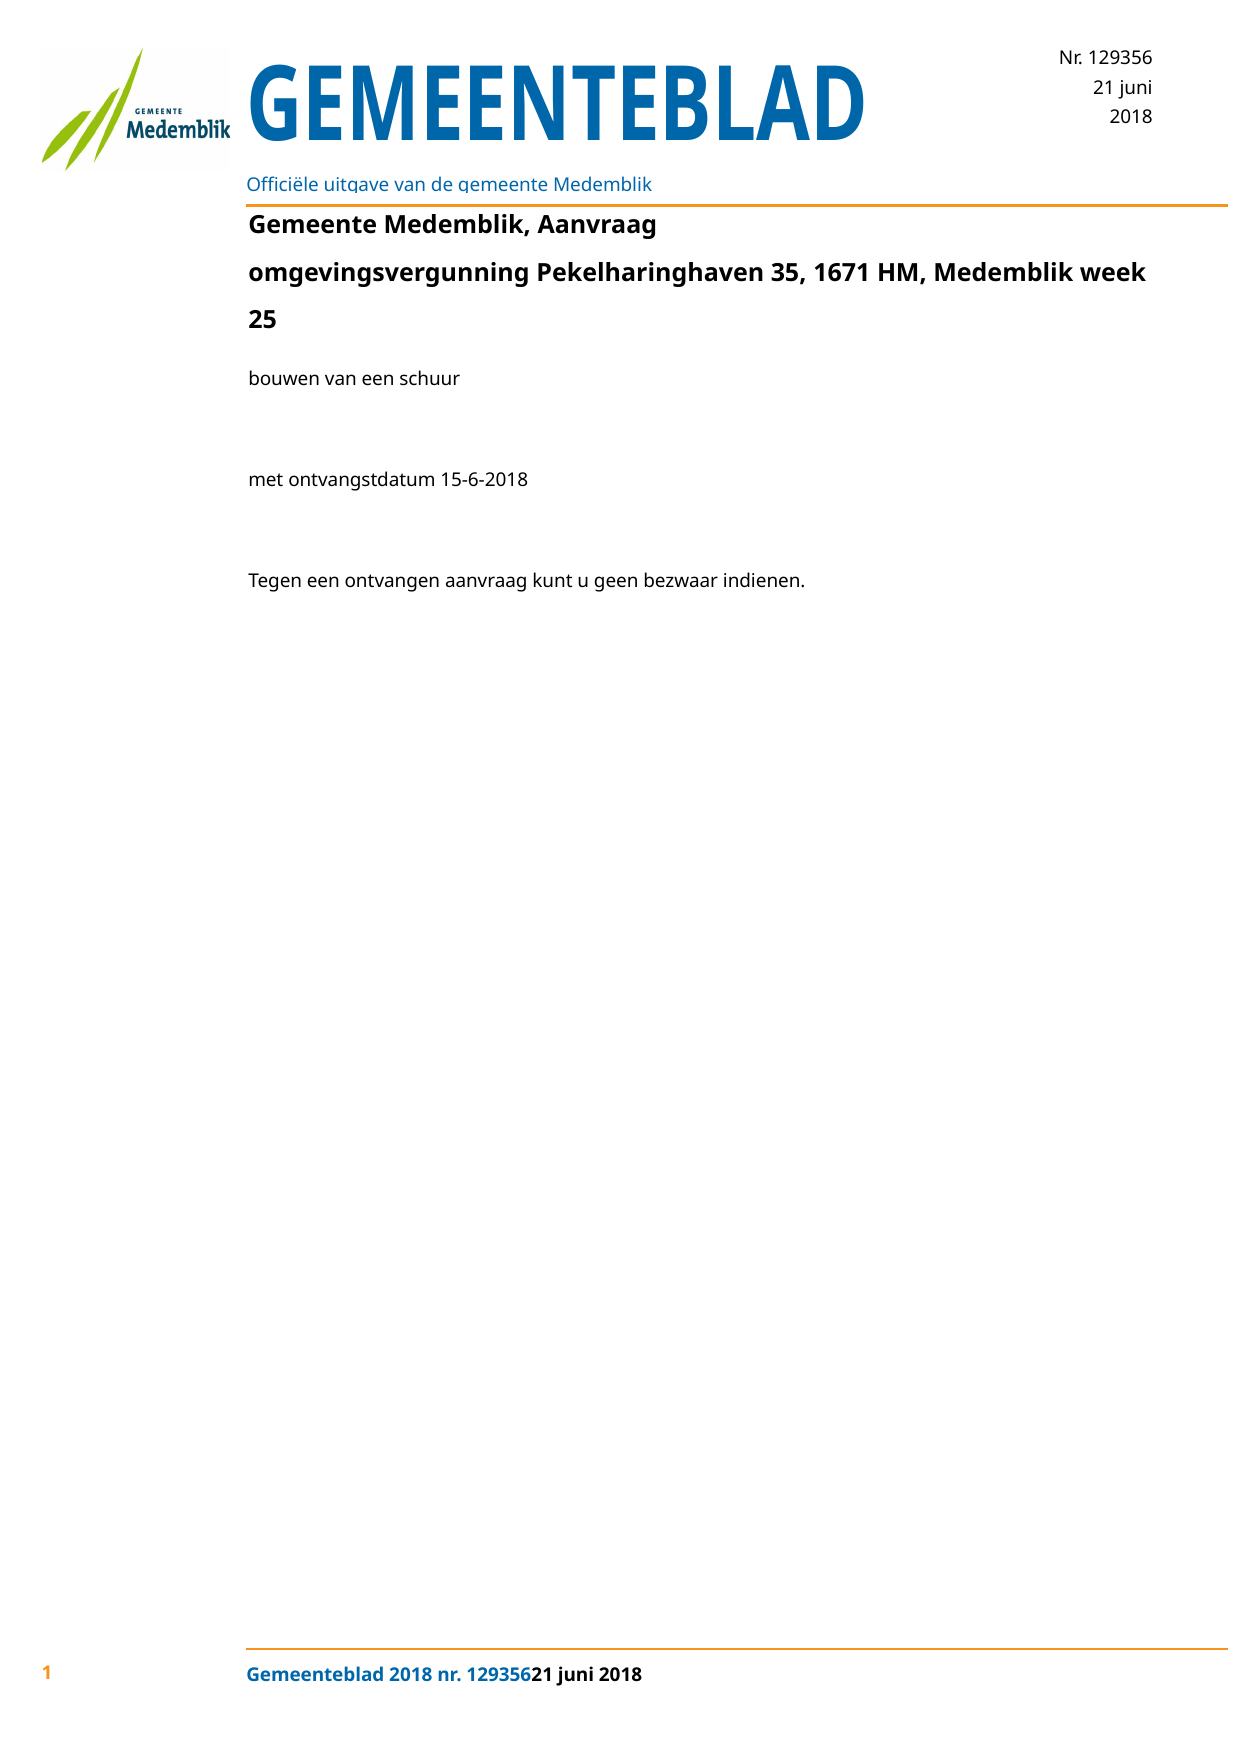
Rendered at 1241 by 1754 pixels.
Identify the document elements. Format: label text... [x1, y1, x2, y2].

text Tegen een ontvangen aanvraag kunt u geen bezwaar indienen. [248, 567, 1152, 593]
picture [41, 47, 231, 172]
text met ontvangstdatum 15-6-2018 [248, 466, 1152, 492]
text Gemeente Medemblik, Aanvraag omgevingsvergunning Pekelharinghaven 35, 1671 HM, Medemblik week 25 [248, 207, 1152, 336]
text bouwen van een schuur [248, 366, 1152, 391]
